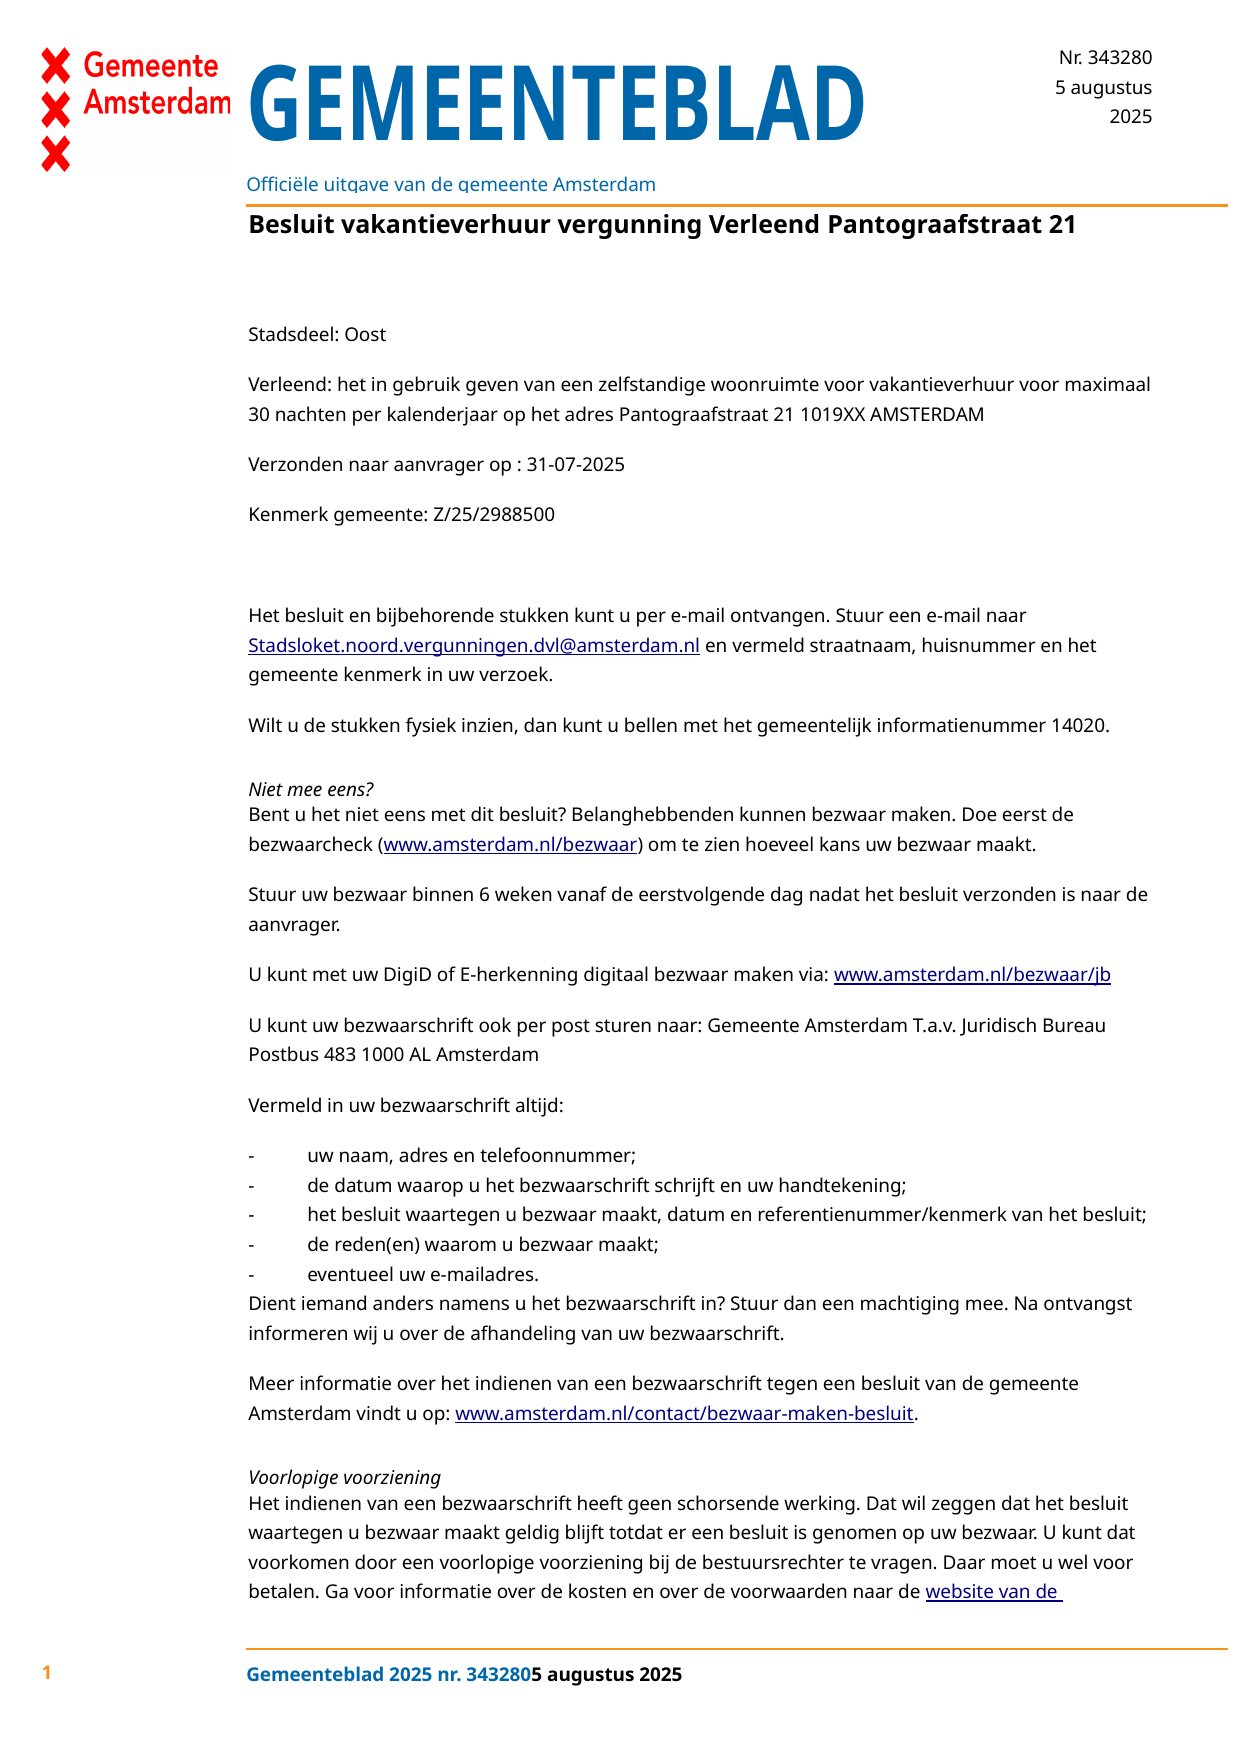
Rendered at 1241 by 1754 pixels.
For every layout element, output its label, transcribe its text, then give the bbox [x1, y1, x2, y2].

list de reden(en) waarom u bezwaar maakt; [248, 1231, 1152, 1257]
text Bent u het niet eens met dit besluit? Belanghebbenden kunnen bezwaar maken. Doe eerst de bezwaarcheck (www.amsterdam.nl/bezwaar) om te zien hoeveel kans uw bezwaar maakt. [248, 802, 1152, 857]
text Verleend: het in gebruik geven van een zelfstandige woonruimte voor vakantieverhuur voor maximaal 30 nachten per kalenderjaar op het adres Pantograafstraat 21 1019XX AMSTERDAM [248, 371, 1152, 426]
text Meer informatie over het indienen van een bezwaarschrift tegen een besluit van de gemeente Amsterdam vindt u op: www.amsterdam.nl/contact/bezwaar-maken-besluit. [248, 1370, 1152, 1426]
text Het besluit en bijbehorende stukken kunt u per e-mail ontvangen. Stuur een e-mail naar Stadsloket.noord.vergunningen.dvl@amsterdam.nl en vermeld straatnaam, huisnummer en het gemeente kenmerk in uw verzoek. [248, 602, 1152, 687]
text Vermeld in uw bezwaarschrift altijd: [248, 1092, 1152, 1118]
text Besluit vakantieverhuur vergunning Verleend Pantograafstraat 21 [248, 207, 1152, 241]
list de datum waarop u het bezwaarschrift schrijft en uw handtekening; [248, 1172, 1152, 1198]
text U kunt uw bezwaarschrift ook per post sturen naar: Gemeente Amsterdam T.a.v. Juridisch Bureau Postbus 483 1000 AL Amsterdam [248, 1012, 1152, 1067]
text Dient iemand anders namens u het bezwaarschrift in? Stuur dan een machtiging mee. Na ontvangst informeren wij u over de afhandeling van uw bezwaarschrift. [248, 1290, 1152, 1346]
text Het indienen van een bezwaarschrift heeft geen schorsende werking. Dat wil zeggen dat het besluit waartegen u bezwaar maakt geldig blijft totdat er een besluit is genomen op uw bezwaar. U kunt dat voorkomen door een voorlopige voorziening bij de bestuursrechter te vragen. Daar moet u wel voor betalen. Ga voor informatie over de kosten en over de voorwaarden naar de website van de [248, 1490, 1152, 1604]
text Kenmerk gemeente: Z/25/2988500 [248, 502, 1152, 527]
list het besluit waartegen u bezwaar maakt, datum en referentienummer/kenmerk van het besluit; [248, 1202, 1152, 1227]
text Stadsdeel: Oost [248, 321, 1152, 346]
text Wilt u de stukken fysiek inzien, dan kunt u bellen met het gemeentelijk informatienummer 14020. [248, 712, 1152, 738]
text Niet mee eens? [248, 776, 1152, 802]
text Verzonden naar aanvrager op : 31-07-2025 [248, 451, 1152, 477]
text U kunt met uw DigiD of E-herkenning digitaal bezwaar maken via: www.amsterdam.nl/bezwaar/jb [248, 962, 1152, 987]
text Stuur uw bezwaar binnen 6 weken vanaf de eerstvolgende dag nadat het besluit verzonden is naar de aanvrager. [248, 882, 1152, 937]
text Voorlopige voorziening [248, 1464, 1152, 1490]
picture [41, 47, 231, 172]
list eventueel uw e-mailadres. [248, 1261, 1152, 1287]
list uw naam, adres en telefoonnummer; [248, 1142, 1152, 1168]
